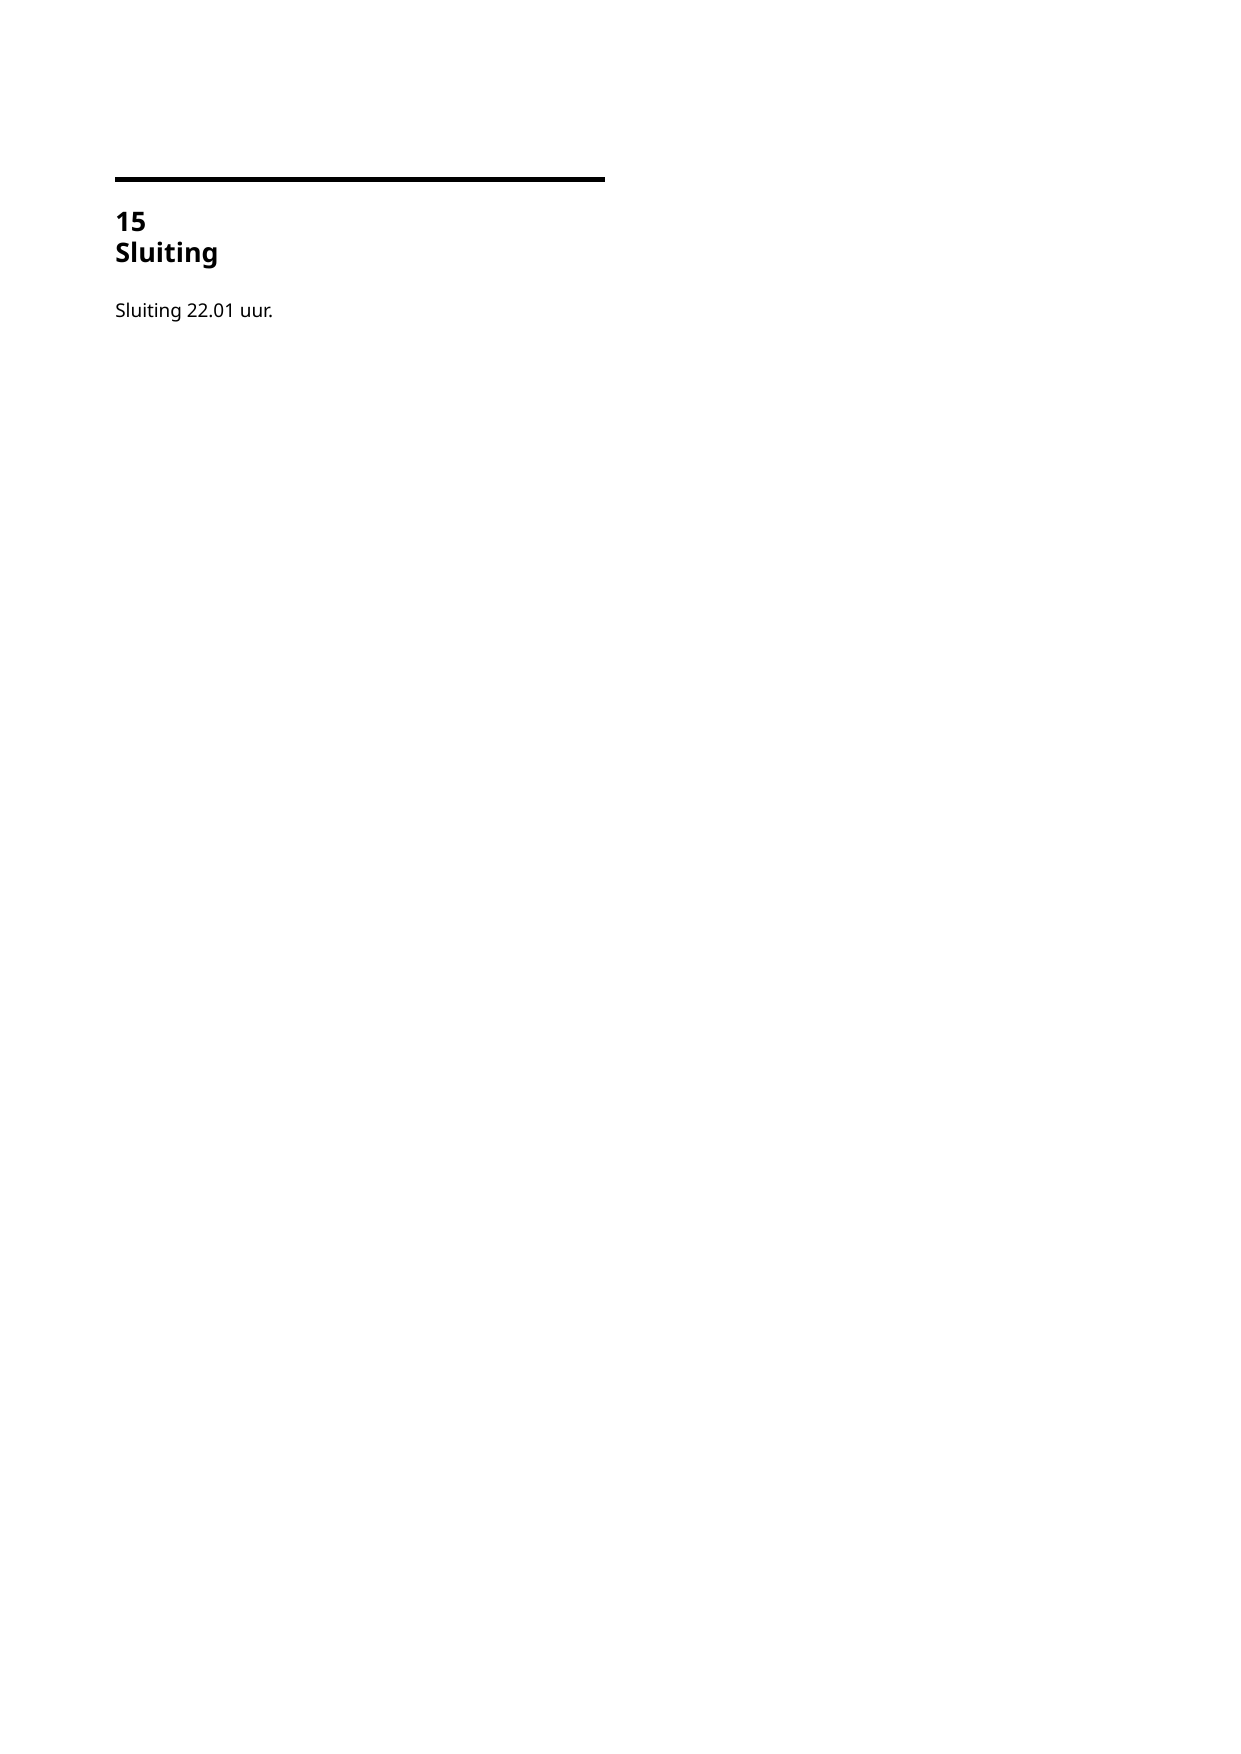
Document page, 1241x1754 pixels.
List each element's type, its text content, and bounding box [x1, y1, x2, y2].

text 15 [115, 203, 605, 239]
text Sluiting [115, 239, 605, 283]
text Sluiting 22.01 uur. [115, 302, 605, 322]
